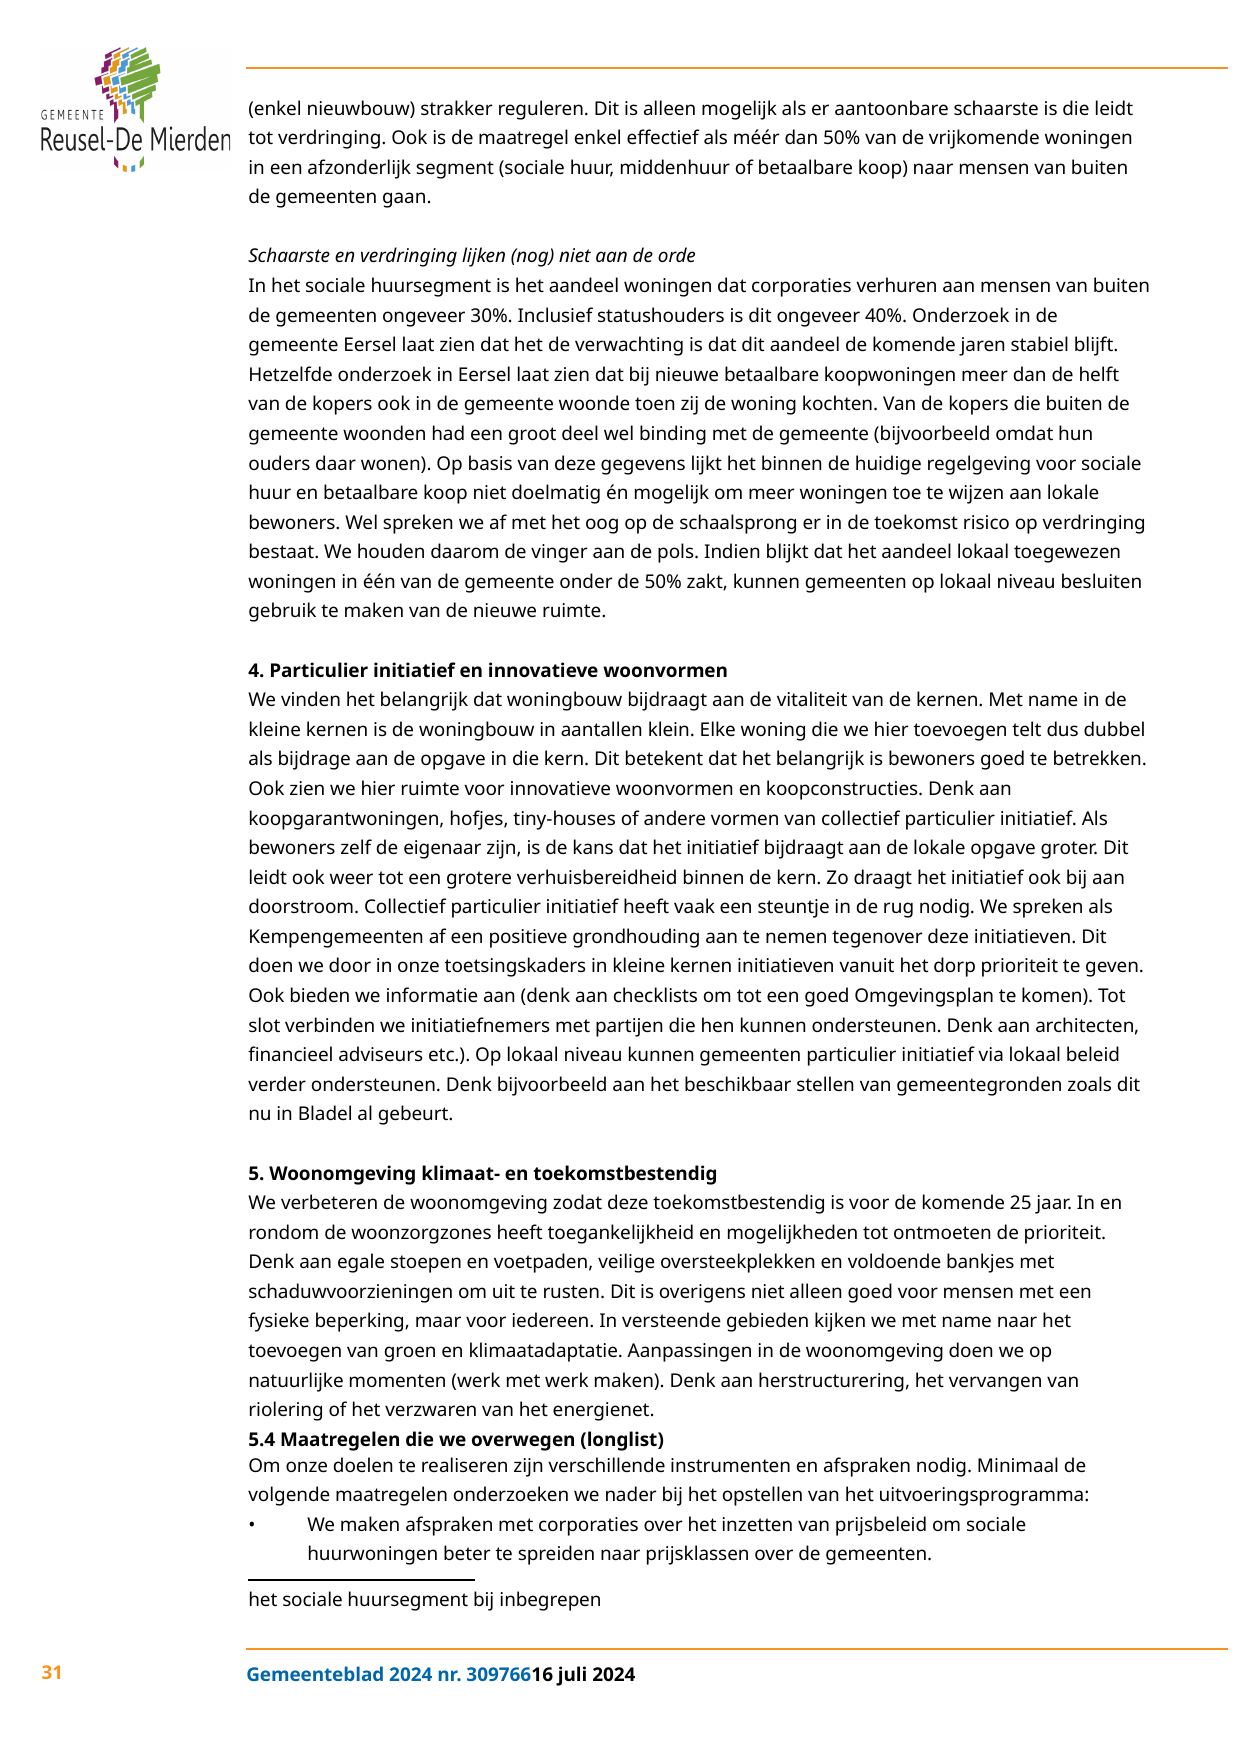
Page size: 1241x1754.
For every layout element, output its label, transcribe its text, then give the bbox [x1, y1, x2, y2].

list We maken afspraken met corporaties over het inzetten van prijsbeleid om sociale huurwoningen beter te spreiden naar prijsklassen over de gemeenten. [248, 1511, 1152, 1566]
text Schaarste en verdringing lijken (nog) niet aan de orde [248, 243, 1152, 268]
text In het sociale huursegment is het aandeel woningen dat corporaties verhuren aan mensen van buiten de gemeenten ongeveer 30%. Inclusief statushouders is dit ongeveer 40%. Onderzoek in de gemeente Eersel laat zien dat het de verwachting is dat dit aandeel de komende jaren stabiel blijft. Hetzelfde onderzoek in Eersel laat zien dat bij nieuwe betaalbare koopwoningen meer dan de helft van de kopers ook in de gemeente woonde toen zij de woning kochten. Van de kopers die buiten de gemeente woonden had een groot deel wel binding met de gemeente (bijvoorbeeld omdat hun ouders daar wonen). Op basis van deze gegevens lijkt het binnen de huidige regelgeving voor sociale huur en betaalbare koop niet doelmatig én mogelijk om meer woningen toe te wijzen aan lokale bewoners. Wel spreken we af met het oog op de schaalsprong er in de toekomst risico op verdringing bestaat. We houden daarom de vinger aan de pols. Indien blijkt dat het aandeel lokaal toegewezen woningen in één van de gemeente onder de 50% zakt, kunnen gemeenten op lokaal niveau besluiten gebruik te maken van de nieuwe ruimte. [248, 272, 1152, 623]
text het sociale huursegment bij inbegrepen [248, 1586, 1152, 1612]
text We vinden het belangrijk dat woningbouw bijdraagt aan de vitaliteit van de kernen. Met name in de kleine kernen is de woningbouw in aantallen klein. Elke woning die we hier toevoegen telt dus dubbel als bijdrage aan de opgave in die kern. Dit betekent dat het belangrijk is bewoners goed te betrekken. Ook zien we hier ruimte voor innovatieve woonvormen en koopconstructies. Denk aan koopgarantwoningen, hofjes, tiny-houses of andere vormen van collectief particulier initiatief. Als bewoners zelf de eigenaar zijn, is de kans dat het initiatief bijdraagt aan de lokale opgave groter. Dit leidt ook weer tot een grotere verhuisbereidheid binnen de kern. Zo draagt het initiatief ook bij aan doorstroom. Collectief particulier initiatief heeft vaak een steuntje in de rug nodig. We spreken als Kempengemeenten af een positieve grondhouding aan te nemen tegenover deze initiatieven. Dit doen we door in onze toetsingskaders in kleine kernen initiatieven vanuit het dorp prioriteit te geven. Ook bieden we informatie aan (denk aan checklists om tot een goed Omgevingsplan te komen). Tot slot verbinden we initiatiefnemers met partijen die hen kunnen ondersteunen. Denk aan architecten, financieel adviseurs etc.). Op lokaal niveau kunnen gemeenten particulier initiatief via lokaal beleid verder ondersteunen. Denk bijvoorbeeld aan het beschikbaar stellen van gemeentegronden zoals dit nu in Bladel al gebeurt. [248, 686, 1152, 1126]
picture [41, 47, 231, 172]
text 4. Particulier initiatief en innovatieve woonvormen [248, 657, 1152, 683]
text Om onze doelen te realiseren zijn verschillende instrumenten en afspraken nodig. Minimaal de volgende maatregelen onderzoeken we nader bij het opstellen van het uitvoeringsprogramma: [248, 1452, 1152, 1507]
text 5. Woonomgeving klimaat- en toekomstbestendig [248, 1160, 1152, 1186]
text (enkel nieuwbouw) strakker reguleren. Dit is alleen mogelijk als er aantoonbare schaarste is die leidt tot verdringing. Ook is de maatregel enkel effectief als méér dan 50% van de vrijkomende woningen in een afzonderlijk segment (sociale huur, middenhuur of betaalbare koop) naar mensen van buiten de gemeenten gaan. [248, 95, 1152, 209]
text We verbeteren de woonomgeving zodat deze toekomstbestendig is voor de komende 25 jaar. In en rondom de woonzorgzones heeft toegankelijkheid en mogelijkheden tot ontmoeten de prioriteit. Denk aan egale stoepen en voetpaden, veilige oversteekplekken en voldoende bankjes met schaduwvoorzieningen om uit te rusten. Dit is overigens niet alleen goed voor mensen met een fysieke beperking, maar voor iedereen. In versteende gebieden kijken we met name naar het toevoegen van groen en klimaatadaptatie. Aanpassingen in de woonomgeving doen we op natuurlijke momenten (werk met werk maken). Denk aan herstructurering, het vervangen van riolering of het verzwaren van het energienet. [248, 1189, 1152, 1422]
text 5.4 Maatregelen die we overwegen (longlist) [248, 1426, 1152, 1452]
